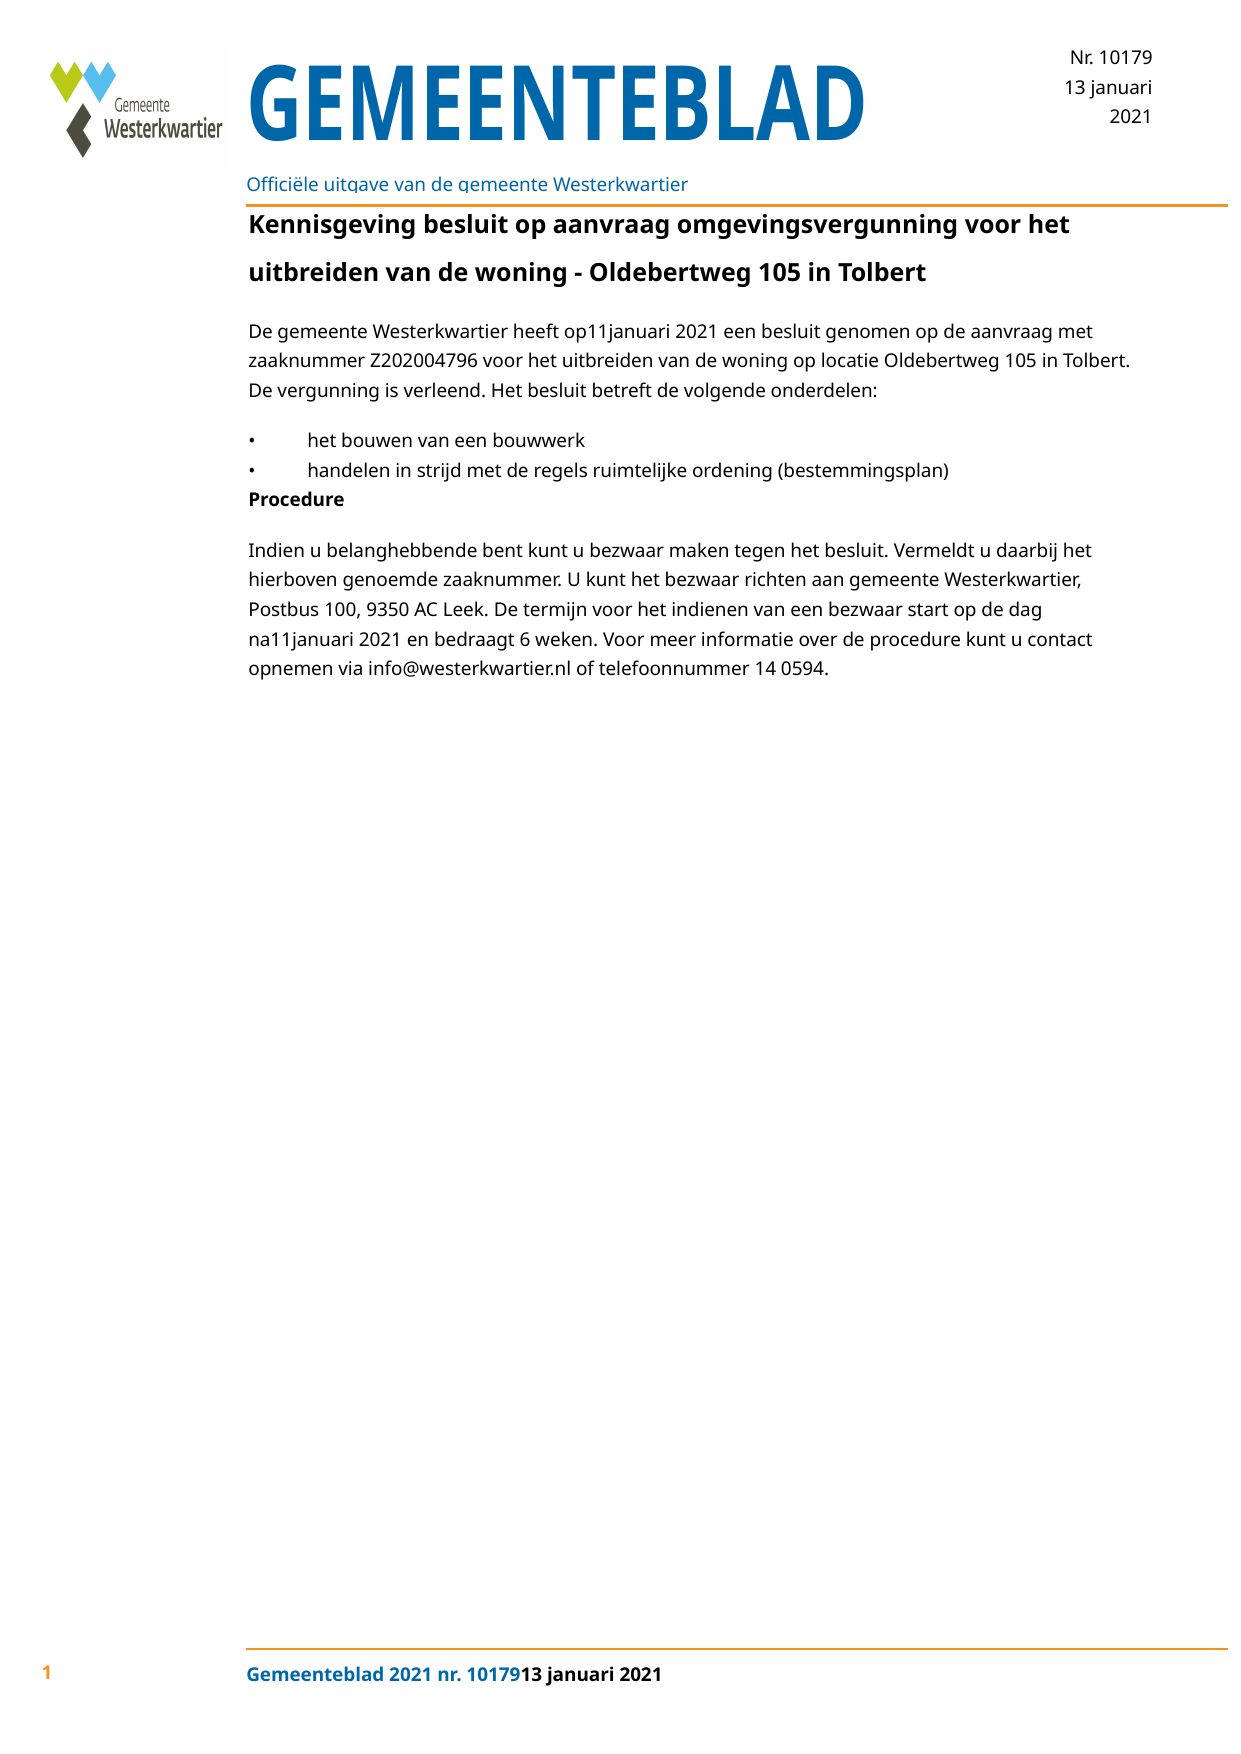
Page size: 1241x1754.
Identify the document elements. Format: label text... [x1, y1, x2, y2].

text Indien u belanghebbende bent kunt u bezwaar maken tegen het besluit. Vermeldt u daarbij het hierboven genoemde zaaknummer. U kunt het bezwaar richten aan gemeente Westerkwartier, Postbus 100, 9350 AC Leek. De termijn voor het indienen van een bezwaar start op de dag na11januari 2021 en bedraagt 6 weken. Voor meer informatie over de procedure kunt u contact opnemen via info@westerkwartier.nl of telefoonnummer 14 0594. [248, 537, 1152, 681]
text De gemeente Westerkwartier heeft op11januari 2021 een besluit genomen op de aanvraag met zaaknummer Z202004796 voor het uitbreiden van de woning op locatie Oldebertweg 105 in Tolbert. De vergunning is verleend. Het besluit betreft de volgende onderdelen: [248, 318, 1152, 403]
text Procedure [248, 487, 1152, 512]
picture [41, 47, 231, 172]
text Kennisgeving besluit op aanvraag omgevingsvergunning voor het uitbreiden van de woning - Oldebertweg 105 in Tolbert [248, 207, 1152, 288]
list het bouwen van een bouwwerk [248, 427, 1152, 453]
list handelen in strijd met de regels ruimtelijke ordening (bestemmingsplan) [248, 457, 1152, 483]
